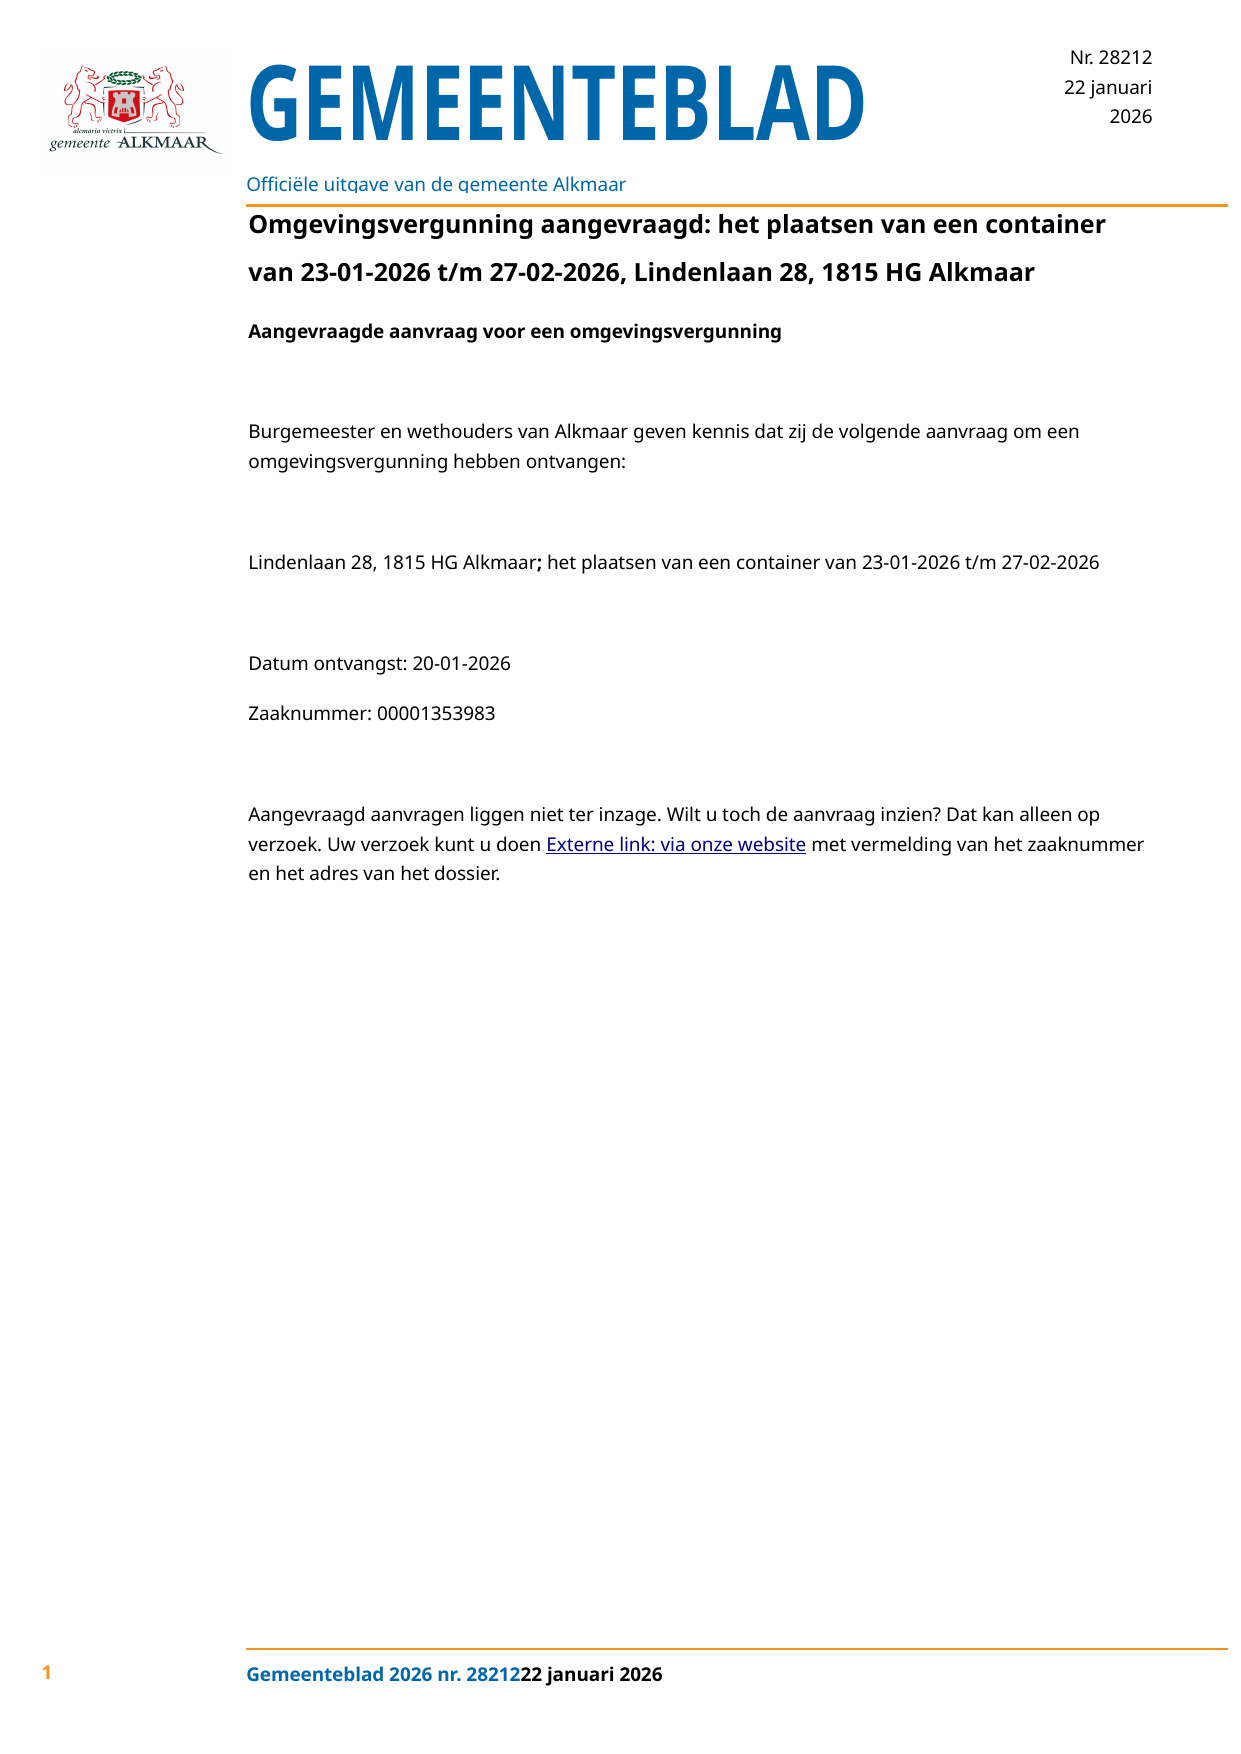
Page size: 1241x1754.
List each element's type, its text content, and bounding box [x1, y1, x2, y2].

text Lindenlaan 28, 1815 HG Alkmaar; het plaatsen van een container van 23-01-2026 t/m 27-02-2026 [248, 549, 1152, 575]
text Zaaknummer: 00001353983 [248, 700, 1152, 726]
text Burgemeester en wethouders van Alkmaar geven kennis dat zij de volgende aanvraag om een omgevingsvergunning hebben ontvangen: [248, 419, 1152, 474]
text Aangevraagd aanvragen liggen niet ter inzage. Wilt u toch de aanvraag inzien? Dat kan alleen op verzoek. Uw verzoek kunt u doen Externe link: via onze website met vermelding van het zaaknummer en het adres van het dossier. [248, 801, 1152, 886]
picture [41, 47, 231, 172]
text Omgevingsvergunning aangevraagd: het plaatsen van een container van 23-01-2026 t/m 27-02-2026, Lindenlaan 28, 1815 HG Alkmaar [248, 207, 1152, 288]
text Aangevraagde aanvraag voor een omgevingsvergunning [248, 318, 1152, 344]
text Datum ontvangst: 20-01-2026 [248, 650, 1152, 676]
